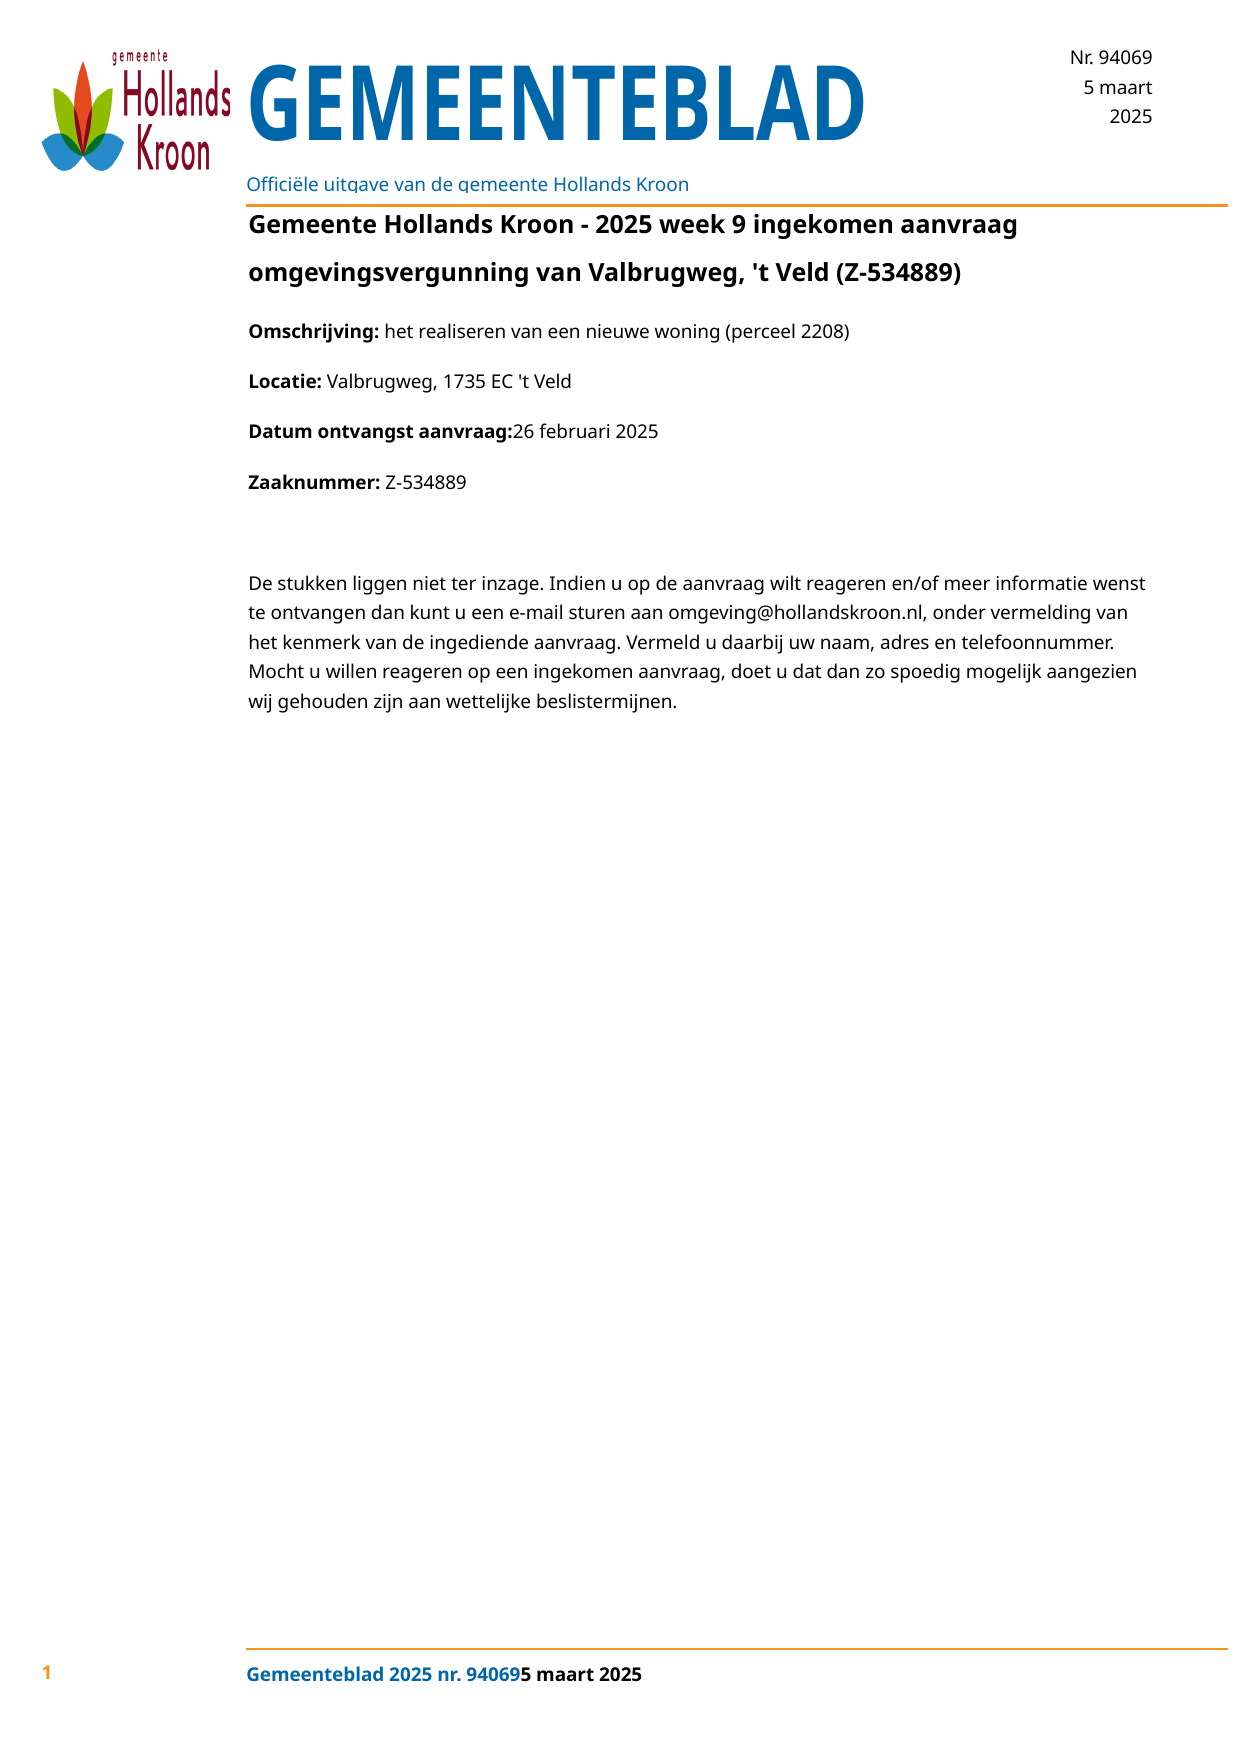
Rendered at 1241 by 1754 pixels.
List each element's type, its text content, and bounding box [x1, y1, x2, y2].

text Gemeente Hollands Kroon - 2025 week 9 ingekomen aanvraag omgevingsvergunning van Valbrugweg, 't Veld (Z-534889) [248, 207, 1152, 288]
text Zaaknummer: Z-534889 [248, 469, 1152, 495]
text Omschrijving: het realiseren van een nieuwe woning (perceel 2208) [248, 318, 1152, 344]
text Locatie: Valbrugweg, 1735 EC 't Veld [248, 368, 1152, 394]
text De stukken liggen niet ter inzage. Indien u op de aanvraag wilt reageren en/of meer informatie wenst te ontvangen dan kunt u een e-mail sturen aan omgeving@hollandskroon.nl, onder vermelding van het kenmerk van de ingediende aanvraag. Vermeld u daarbij uw naam, adres en telefoonnummer. Mocht u willen reageren op een ingekomen aanvraag, doet u dat dan zo spoedig mogelijk aangezien wij gehouden zijn aan wettelijke beslistermijnen. [248, 570, 1152, 714]
picture [41, 47, 231, 172]
text Datum ontvangst aanvraag:26 februari 2025 [248, 419, 1152, 444]
